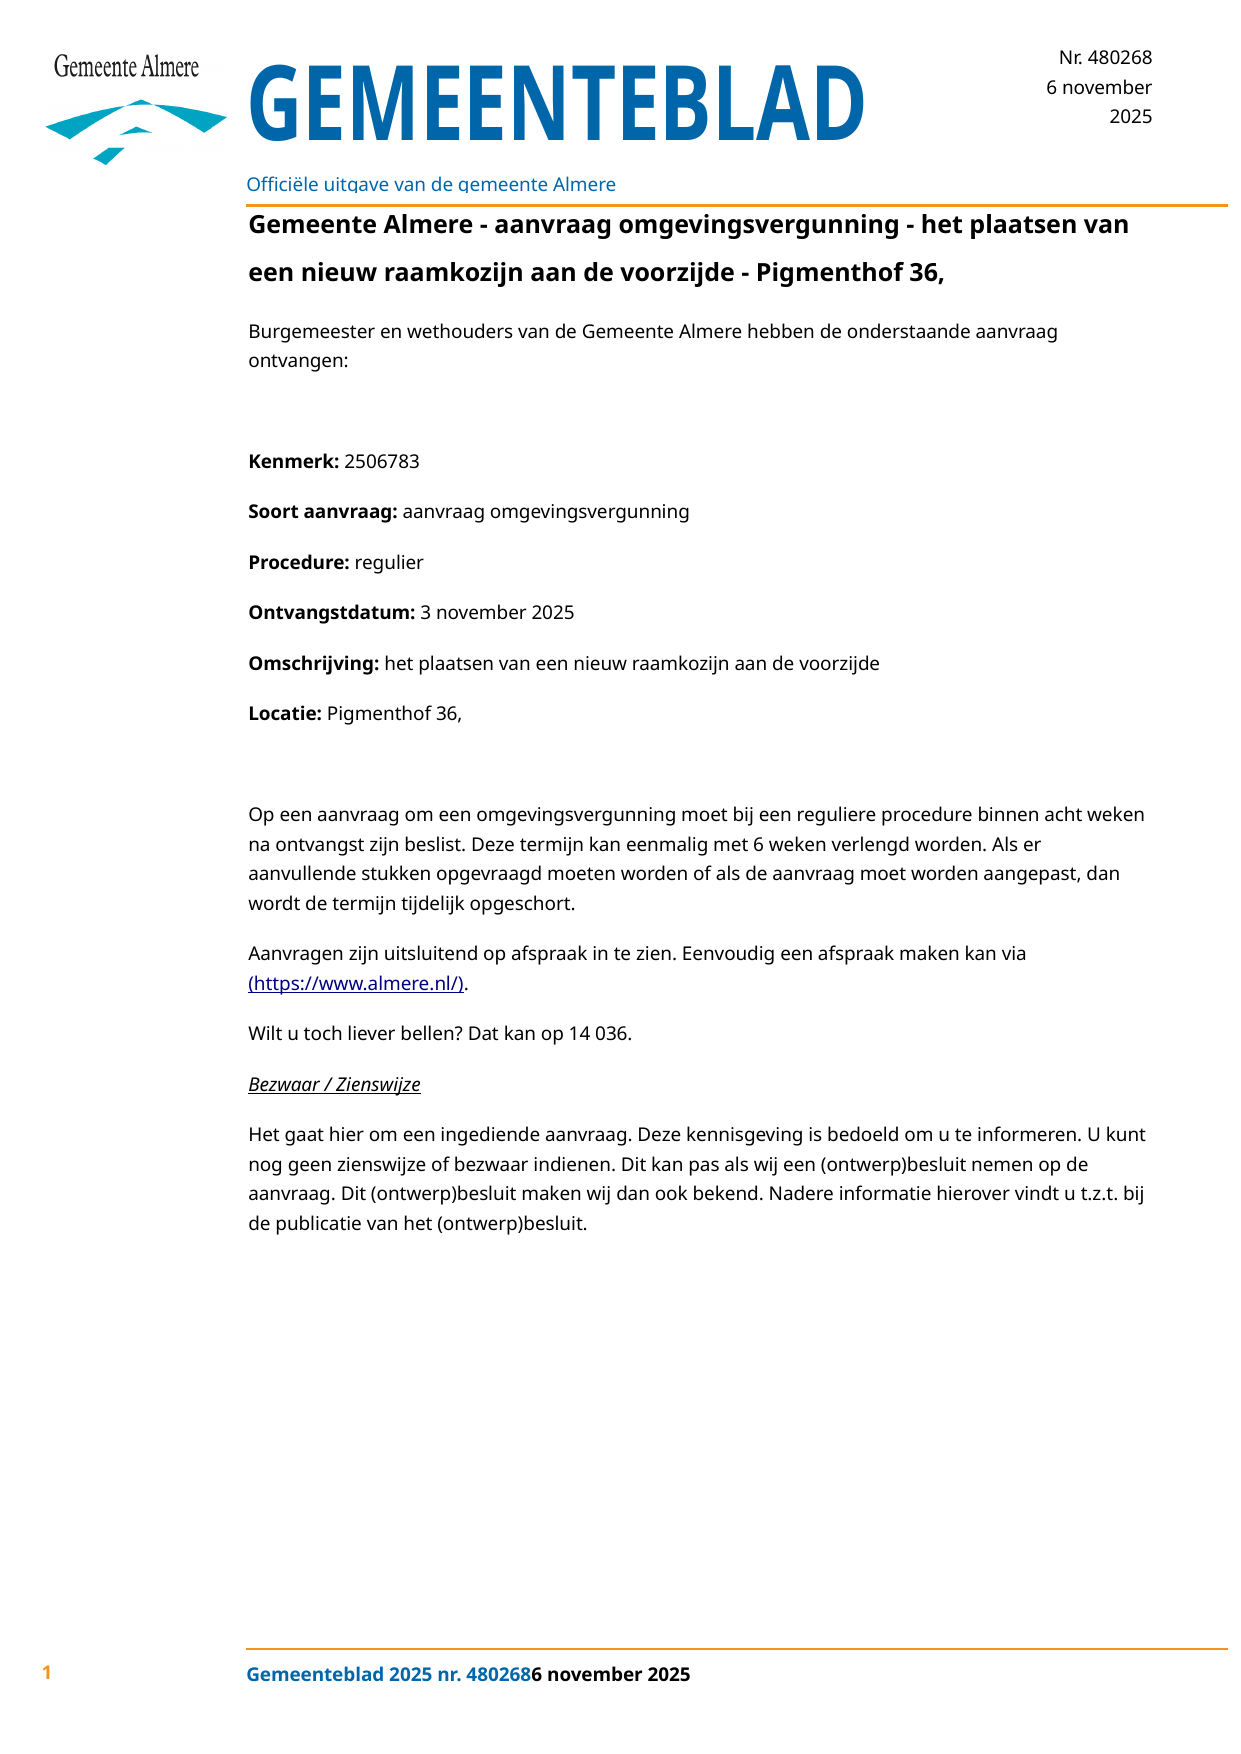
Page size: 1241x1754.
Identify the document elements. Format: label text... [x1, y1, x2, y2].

text Kenmerk: 2506783 [248, 448, 1152, 474]
text Burgemeester en wethouders van de Gemeente Almere hebben de onderstaande aanvraag ontvangen: [248, 318, 1152, 373]
text Soort aanvraag: aanvraag omgevingsvergunning [248, 499, 1152, 524]
text Omschrijving: het plaatsen van een nieuw raamkozijn aan de voorzijde [248, 650, 1152, 676]
text Procedure: regulier [248, 549, 1152, 575]
text Bezwaar / Zienswijze [248, 1071, 1152, 1097]
text Ontvangstdatum: 3 november 2025 [248, 599, 1152, 625]
text Aanvragen zijn uitsluitend op afspraak in te zien. Eenvoudig een afspraak maken kan via (https://www.almere.nl/). [248, 940, 1152, 996]
picture [41, 47, 231, 172]
text Op een aanvraag om een omgevingsvergunning moet bij een reguliere procedure binnen acht weken na ontvangst zijn beslist. Deze termijn kan eenmalig met 6 weken verlengd worden. Als er aanvullende stukken opgevraagd moeten worden of als de aanvraag moet worden aangepast, dan wordt de termijn tijdelijk opgeschort. [248, 801, 1152, 916]
text Gemeente Almere - aanvraag omgevingsvergunning - het plaatsen van een nieuw raamkozijn aan de voorzijde - Pigmenthof 36, [248, 207, 1152, 288]
text Wilt u toch liever bellen? Dat kan op 14 036. [248, 1020, 1152, 1046]
text Het gaat hier om een ingediende aanvraag. Deze kennisgeving is bedoeld om u te informeren. U kunt nog geen zienswijze of bezwaar indienen. Dit kan pas als wij een (ontwerp)besluit nemen op de aanvraag. Dit (ontwerp)besluit maken wij dan ook bekend. Nadere informatie hierover vindt u t.z.t. bij de publicatie van het (ontwerp)besluit. [248, 1121, 1152, 1236]
text Locatie: Pigmenthof 36, [248, 700, 1152, 726]
